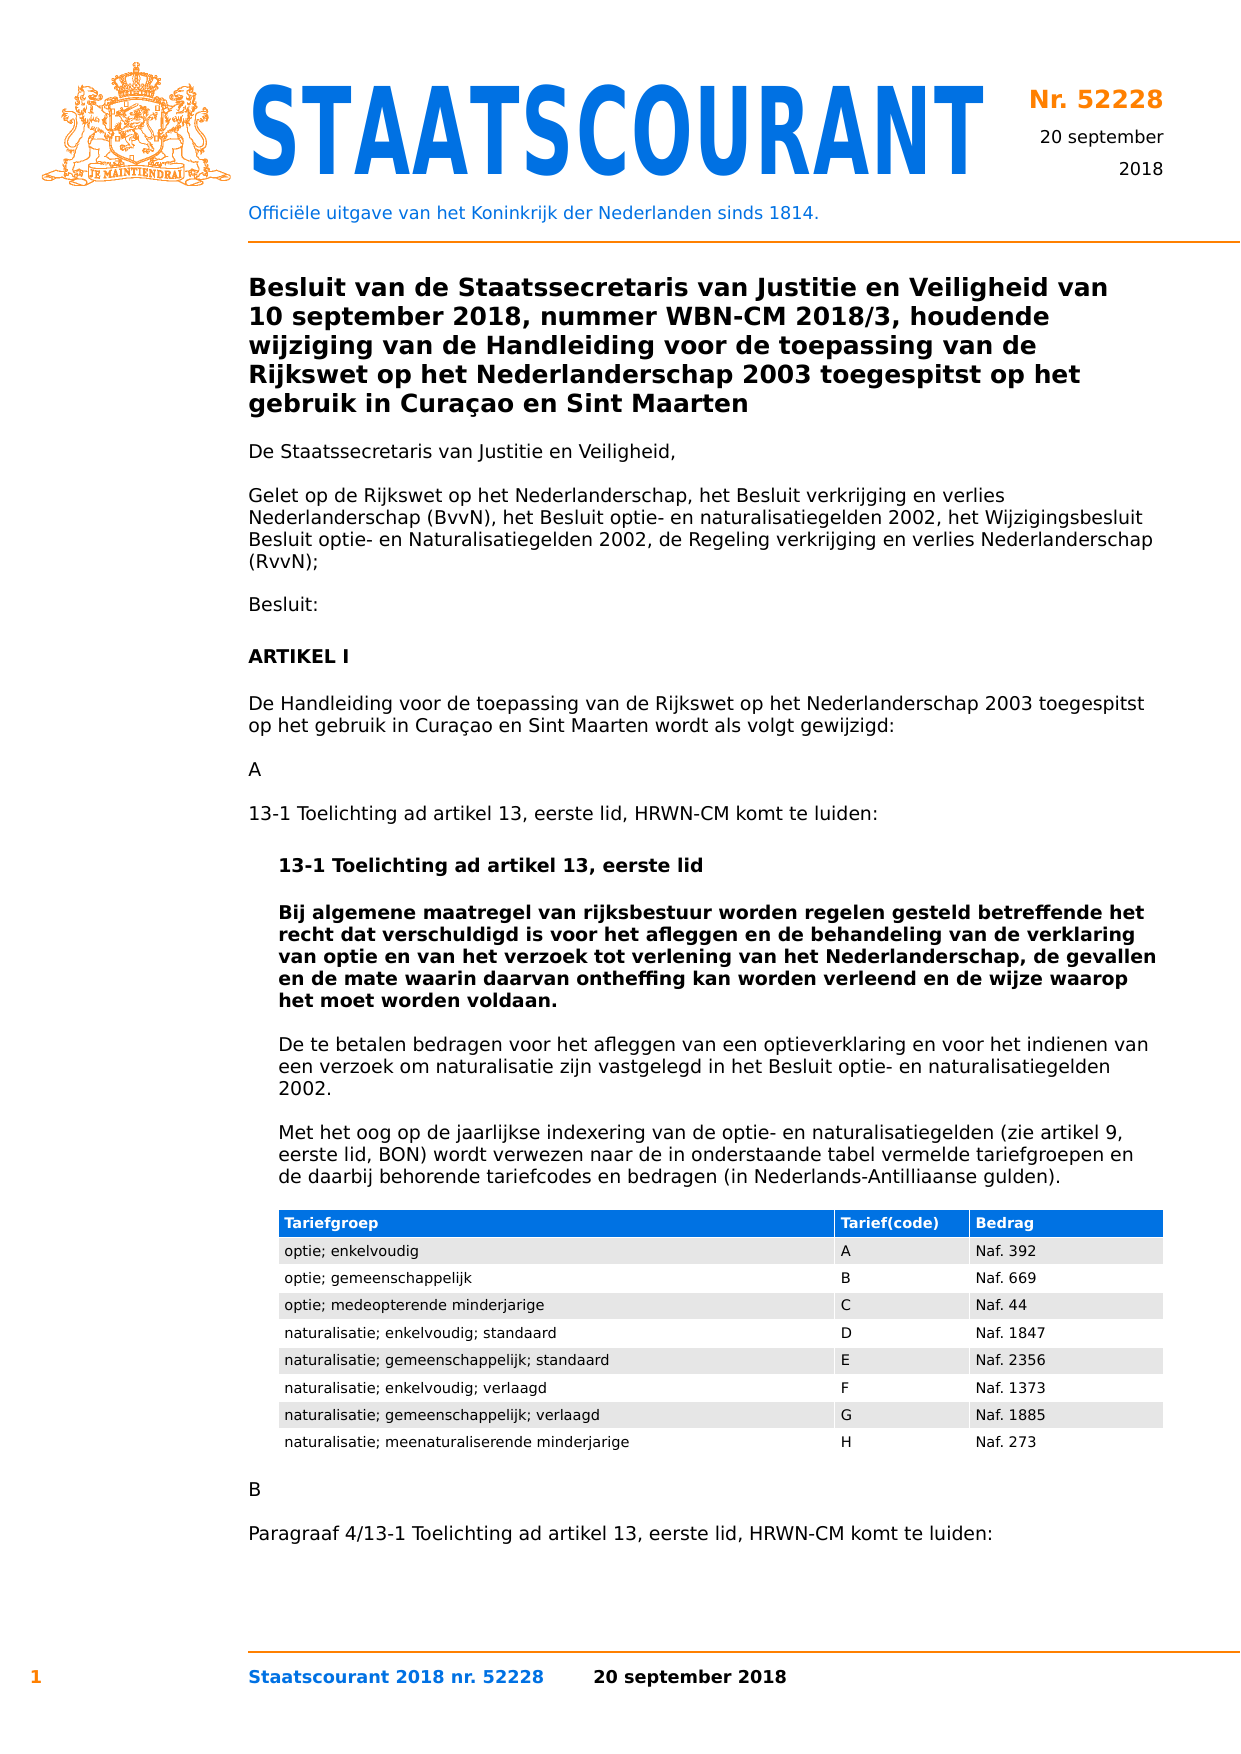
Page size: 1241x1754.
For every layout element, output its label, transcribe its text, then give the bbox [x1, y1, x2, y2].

text Besluit: [248, 594, 1163, 616]
subtitle Besluit van de Staatssecretaris van Justitie en Veiligheid van 10 september 2018, nummer WBN-CM 2018/3, houdende wijziging van de Handleiding voor de toepassing van de Rijkswet op het Nederlanderschap 2003 toegespitst op het gebruik in Curaçao en Sint Maarten [248, 273, 1163, 419]
table_header Tarief(code) [835, 1210, 969, 1237]
table_cell 20 september [998, 121, 1240, 153]
table_header Bedrag [970, 1210, 1163, 1237]
picture [41, 62, 231, 186]
table_cell optie; gemeenschappelijk [279, 1265, 834, 1292]
table_header Nr. 52228 [998, 62, 1240, 121]
table_header STAATSCOURANT [248, 62, 998, 203]
table_cell A [835, 1238, 969, 1264]
table_cell E [835, 1348, 969, 1374]
text De Handleiding voor de toepassing van de Rijkswet op het Nederlanderschap 2003 toegespitst op het gebruik in Curaçao en Sint Maarten wordt als volgt gewijzigd: [248, 693, 1163, 737]
table_cell Officiële uitgave van het Koninkrijk der Nederlanden sinds 1814. [248, 203, 1240, 241]
text Gelet op de Rijkswet op het Nederlanderschap, het Besluit verkrijging en verlies Nederlanderschap (BvvN), het Besluit optie- en naturalisatiegelden 2002, het Wijzigingsbesluit Besluit optie- en Naturalisatiegelden 2002, de Regeling verkrijging en verlies Nederlanderschap (RvvN); [248, 484, 1163, 572]
table_cell Naf. 2356 [970, 1348, 1163, 1374]
text De Staatssecretaris van Justitie en Veiligheid, [248, 441, 1163, 463]
table_cell Naf. 273 [970, 1430, 1163, 1456]
subtitle 13-1 Toelichting ad artikel 13, eerste lid [278, 855, 1163, 877]
table_cell naturalisatie; gemeenschappelijk; verlaagd [279, 1402, 834, 1428]
table_cell G [835, 1402, 969, 1428]
subtitle ARTIKEL I [248, 646, 1163, 668]
table_cell naturalisatie; gemeenschappelijk; standaard [279, 1348, 834, 1374]
table_cell optie; medeopterende minderjarige [279, 1293, 834, 1319]
table_cell Naf. 392 [970, 1238, 1163, 1264]
text De te betalen bedragen voor het afleggen van een optieverklaring en voor het indienen van een verzoek om naturalisatie zijn vastgelegd in het Besluit optie- en naturalisatiegelden 2002. [278, 1034, 1163, 1100]
table_cell Naf. 1847 [970, 1320, 1163, 1346]
text 13-1 Toelichting ad artikel 13, eerste lid, HRWN-CM komt te luiden: [248, 803, 1163, 825]
table_cell naturalisatie; enkelvoudig; verlaagd [279, 1375, 834, 1401]
table_cell Naf. 1885 [970, 1402, 1163, 1428]
table_cell H [835, 1430, 969, 1456]
table_cell F [835, 1375, 969, 1401]
table_cell naturalisatie; enkelvoudig; standaard [279, 1320, 834, 1346]
table_cell optie; enkelvoudig [279, 1238, 834, 1264]
table_header Tariefgroep [279, 1210, 834, 1237]
table_cell Naf. 1373 [970, 1375, 1163, 1401]
table_cell B [835, 1265, 969, 1292]
text A [248, 759, 1163, 781]
text Paragraaf 4/13-1 Toelichting ad artikel 13, eerste lid, HRWN-CM komt te luiden: [248, 1523, 1163, 1545]
table_cell C [835, 1293, 969, 1319]
text Bij algemene maatregel van rijksbestuur worden regelen gesteld betreffende het recht dat verschuldigd is voor het afleggen en de behandeling van de verklaring van optie en van het verzoek tot verlening van het Nederlanderschap, de gevallen en de mate waarin daarvan ontheffing kan worden verleend en de wijze waarop het moet worden voldaan. [278, 902, 1163, 1012]
table_cell Naf. 669 [970, 1265, 1163, 1292]
table_cell Naf. 44 [970, 1293, 1163, 1319]
text B [248, 1479, 1163, 1501]
table_cell 2018 [998, 153, 1240, 203]
table_cell naturalisatie; meenaturaliserende minderjarige [279, 1430, 834, 1456]
table_header [25, 62, 248, 241]
text Met het oog op de jaarlijkse indexering van de optie- en naturalisatiegelden (zie artikel 9, eerste lid, BON) wordt verwezen naar de in onderstaande tabel vermelde tariefgroepen en de daarbij behorende tariefcodes en bedragen (in Nederlands-Antilliaanse gulden). [278, 1122, 1163, 1187]
table_cell D [835, 1320, 969, 1346]
